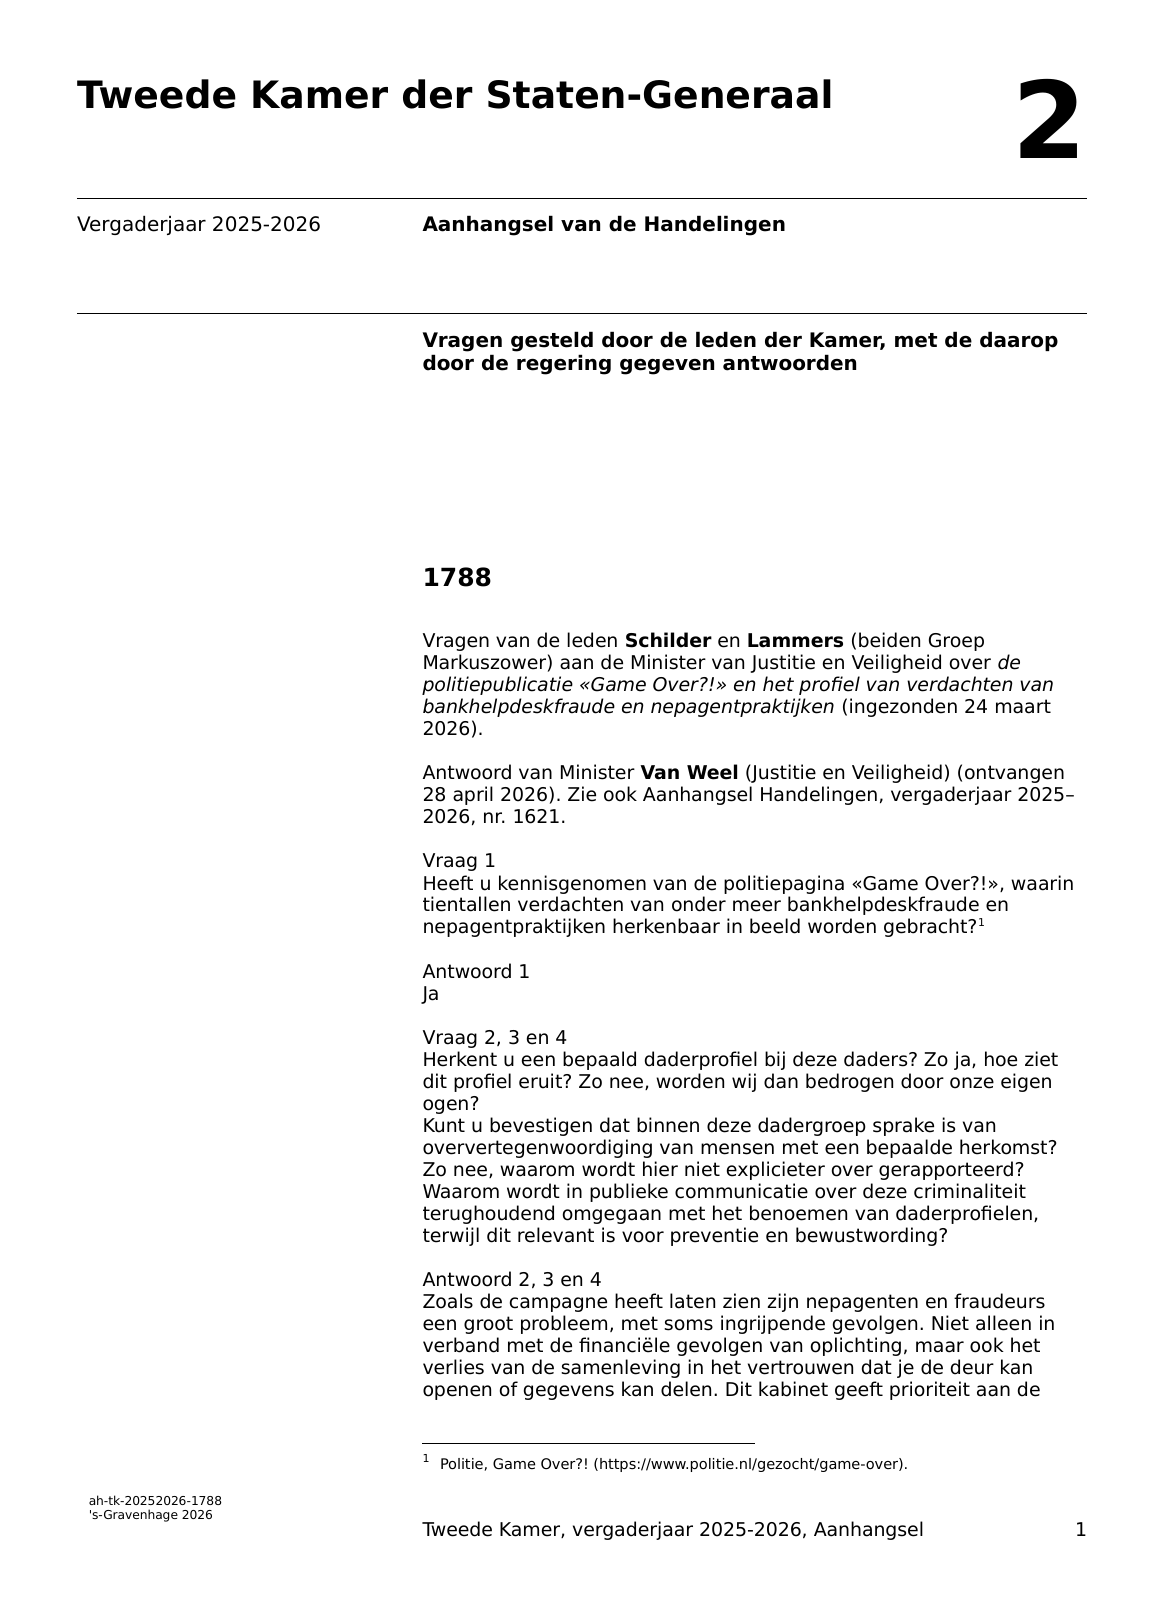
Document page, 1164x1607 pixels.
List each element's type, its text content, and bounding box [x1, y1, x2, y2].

text Ja [422, 982, 1087, 1004]
text Vraag 2, 3 en 4 [422, 1027, 1087, 1049]
text Zoals de campagne heeft laten zien zijn nepagenten en fraudeurs een groot probleem, met soms ingrijpende gevolgen. Niet alleen in verband met de financiële gevolgen van oplichting, maar ook het verlies van de samenleving in het vertrouwen dat je de deur kan openen of gegevens kan delen. Dit kabinet geeft prioriteit aan de [422, 1291, 1087, 1401]
table_cell Aanhangsel van de Handelingen [422, 199, 1087, 313]
text Herkent u een bepaald daderprofiel bij deze daders? Zo ja, hoe ziet dit profiel eruit? Zo nee, worden wij dan bedrogen door onze eigen ogen? [422, 1049, 1087, 1114]
table_cell [77, 314, 422, 375]
table_header 2 [886, 59, 1087, 198]
table_header Tweede Kamer der Staten-Generaal [77, 59, 886, 198]
text ah-tk-20252026-1788 [88, 1494, 323, 1508]
text 1788 [422, 563, 1087, 592]
text Heeft u kennisgenomen van de politiepagina «Game Over?!», waarin tientallen verdachten van onder meer bankhelpdeskfraude en nepagentpraktijken herkenbaar in beeld worden gebracht? [422, 872, 1087, 938]
text Vraag 1 [422, 850, 1087, 872]
text Politie, Game Over?! (https://www.politie.nl/gezocht/game-over). [422, 1452, 1087, 1474]
text Kunt u bevestigen dat binnen deze dadergroep sprake is van oververtegenwoordiging van mensen met een bepaalde herkomst? Zo nee, waarom wordt hier niet explicieter over gerapporteerd? [422, 1114, 1087, 1181]
text Antwoord 1 [422, 961, 1087, 982]
text Antwoord van Minister Van Weel (Justitie en Veiligheid) (ontvangen 28 april 2026). Zie ook Aanhangsel Handelingen, vergaderjaar 2025–2026, nr. 1621. [422, 762, 1087, 828]
table_cell Vergaderjaar 2025-2026 [77, 199, 422, 313]
text Waarom wordt in publieke communicatie over deze criminaliteit terughoudend omgegaan met het benoemen van daderprofielen, terwijl dit relevant is voor preventie en bewustwording? [422, 1181, 1087, 1246]
text Antwoord 2, 3 en 4 [422, 1269, 1087, 1291]
table_cell Vragen gesteld door de leden der Kamer, met de daarop door de regering gegeven antwoorden [422, 314, 1087, 375]
text 's-Gravenhage 2026 [88, 1508, 323, 1522]
text Vragen van de leden Schilder en Lammers (beiden Groep Markuszower) aan de Minister van Justitie en Veiligheid over de politiepublicatie «Game Over?!» en het profiel van verdachten van bankhelpdeskfraude en nepagentpraktijken (ingezonden 24 maart 2026). [422, 630, 1087, 740]
